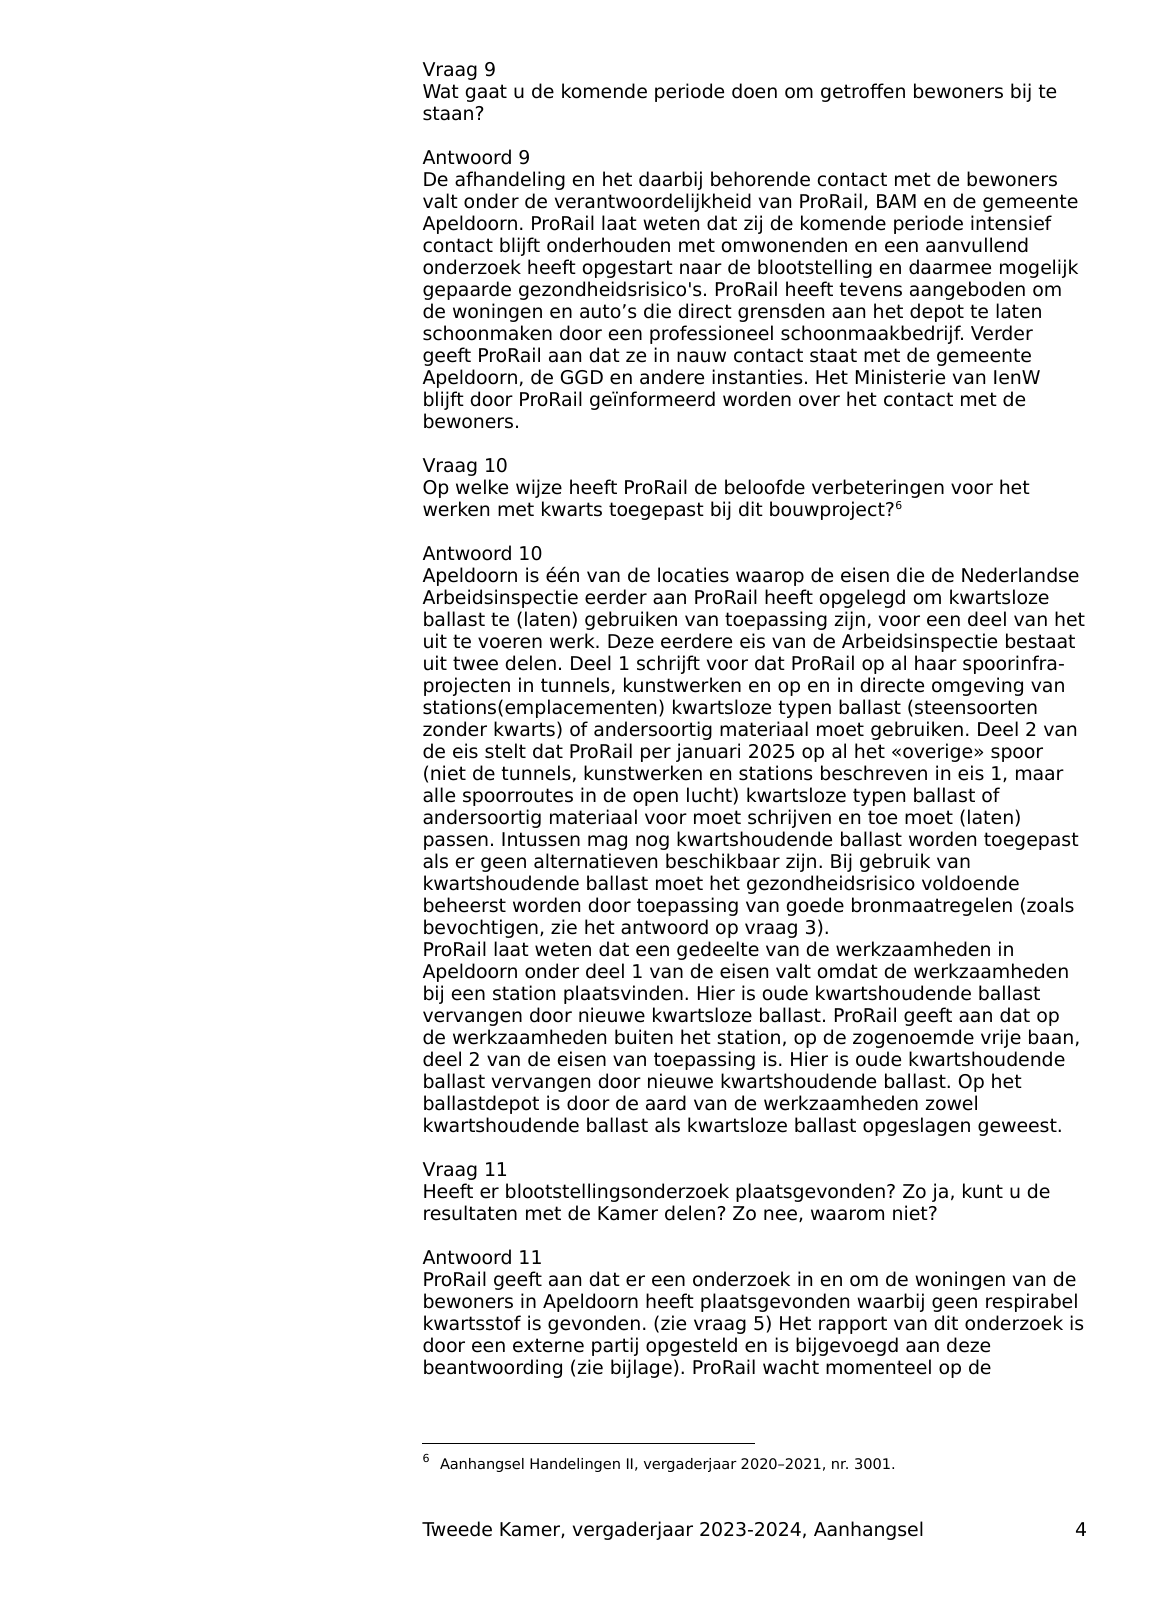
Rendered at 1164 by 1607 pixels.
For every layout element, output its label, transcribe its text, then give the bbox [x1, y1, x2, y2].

text Antwoord 9 [422, 147, 1087, 169]
text Antwoord 11 [422, 1247, 1087, 1269]
text De afhandeling en het daarbij behorende contact met de bewoners valt onder de verantwoordelijkheid van ProRail, BAM en de gemeente Apeldoorn. ProRail laat weten dat zij de komende periode intensief contact blijft onderhouden met omwonenden en een aanvullend onderzoek heeft opgestart naar de blootstelling en daarmee mogelijk gepaarde gezondheidsrisico's. ProRail heeft tevens aangeboden om de woningen en auto’s die direct grensden aan het depot te laten schoonmaken door een professioneel schoonmaakbedrijf. Verder geeft ProRail aan dat ze in nauw contact staat met de gemeente Apeldoorn, de GGD en andere instanties. Het Ministerie van IenW blijft door ProRail geïnformeerd worden over het contact met de bewoners. [422, 169, 1087, 433]
text Heeft er blootstellingsonderzoek plaatsgevonden? Zo ja, kunt u de resultaten met de Kamer delen? Zo nee, waarom niet? [422, 1181, 1087, 1225]
text Vraag 10 [422, 455, 1087, 477]
text Antwoord 10 [422, 543, 1087, 565]
text Apeldoorn is één van de locaties waarop de eisen die de Nederlandse Arbeidsinspectie eerder aan ProRail heeft opgelegd om kwartsloze ballast te (laten) gebruiken van toepassing zijn, voor een deel van het uit te voeren werk. Deze eerdere eis van de Arbeidsinspectie bestaat uit twee delen. Deel 1 schrijft voor dat ProRail op al haar spoorinfra-projecten in tunnels, kunstwerken en op en in directe omgeving van stations(emplacementen) kwartsloze typen ballast (steensoorten zonder kwarts) of andersoortig materiaal moet gebruiken. Deel 2 van de eis stelt dat ProRail per januari 2025 op al het «overige» spoor (niet de tunnels, kunstwerken en stations beschreven in eis 1, maar alle spoorroutes in de open lucht) kwartsloze typen ballast of andersoortig materiaal voor moet schrijven en toe moet (laten) passen. Intussen mag nog kwartshoudende ballast worden toegepast als er geen alternatieven beschikbaar zijn. Bij gebruik van kwartshoudende ballast moet het gezondheidsrisico voldoende beheerst worden door toepassing van goede bronmaatregelen (zoals bevochtigen, zie het antwoord op vraag 3). [422, 565, 1087, 939]
text Vraag 11 [422, 1159, 1087, 1181]
text ProRail geeft aan dat er een onderzoek in en om de woningen van de bewoners in Apeldoorn heeft plaatsgevonden waarbij geen respirabel kwartsstof is gevonden. (zie vraag 5) Het rapport van dit onderzoek is door een externe partij opgesteld en is bijgevoegd aan deze beantwoording (zie bijlage). ProRail wacht momenteel op de [422, 1269, 1087, 1379]
text ProRail laat weten dat een gedeelte van de werkzaamheden in Apeldoorn onder deel 1 van de eisen valt omdat de werkzaamheden bij een station plaatsvinden. Hier is oude kwartshoudende ballast vervangen door nieuwe kwartsloze ballast. ProRail geeft aan dat op de werkzaamheden buiten het station, op de zogenoemde vrije baan, deel 2 van de eisen van toepassing is. Hier is oude kwartshoudende ballast vervangen door nieuwe kwartshoudende ballast. Op het ballastdepot is door de aard van de werkzaamheden zowel kwartshoudende ballast als kwartsloze ballast opgeslagen geweest. [422, 939, 1087, 1137]
text Aanhangsel Handelingen II, vergaderjaar 2020–2021, nr. 3001. [422, 1452, 1087, 1474]
text Wat gaat u de komende periode doen om getroffen bewoners bij te staan? [422, 81, 1087, 125]
text Vraag 9 [422, 59, 1087, 81]
text Op welke wijze heeft ProRail de beloofde verbeteringen voor het werken met kwarts toegepast bij dit bouwproject? [422, 477, 1087, 521]
